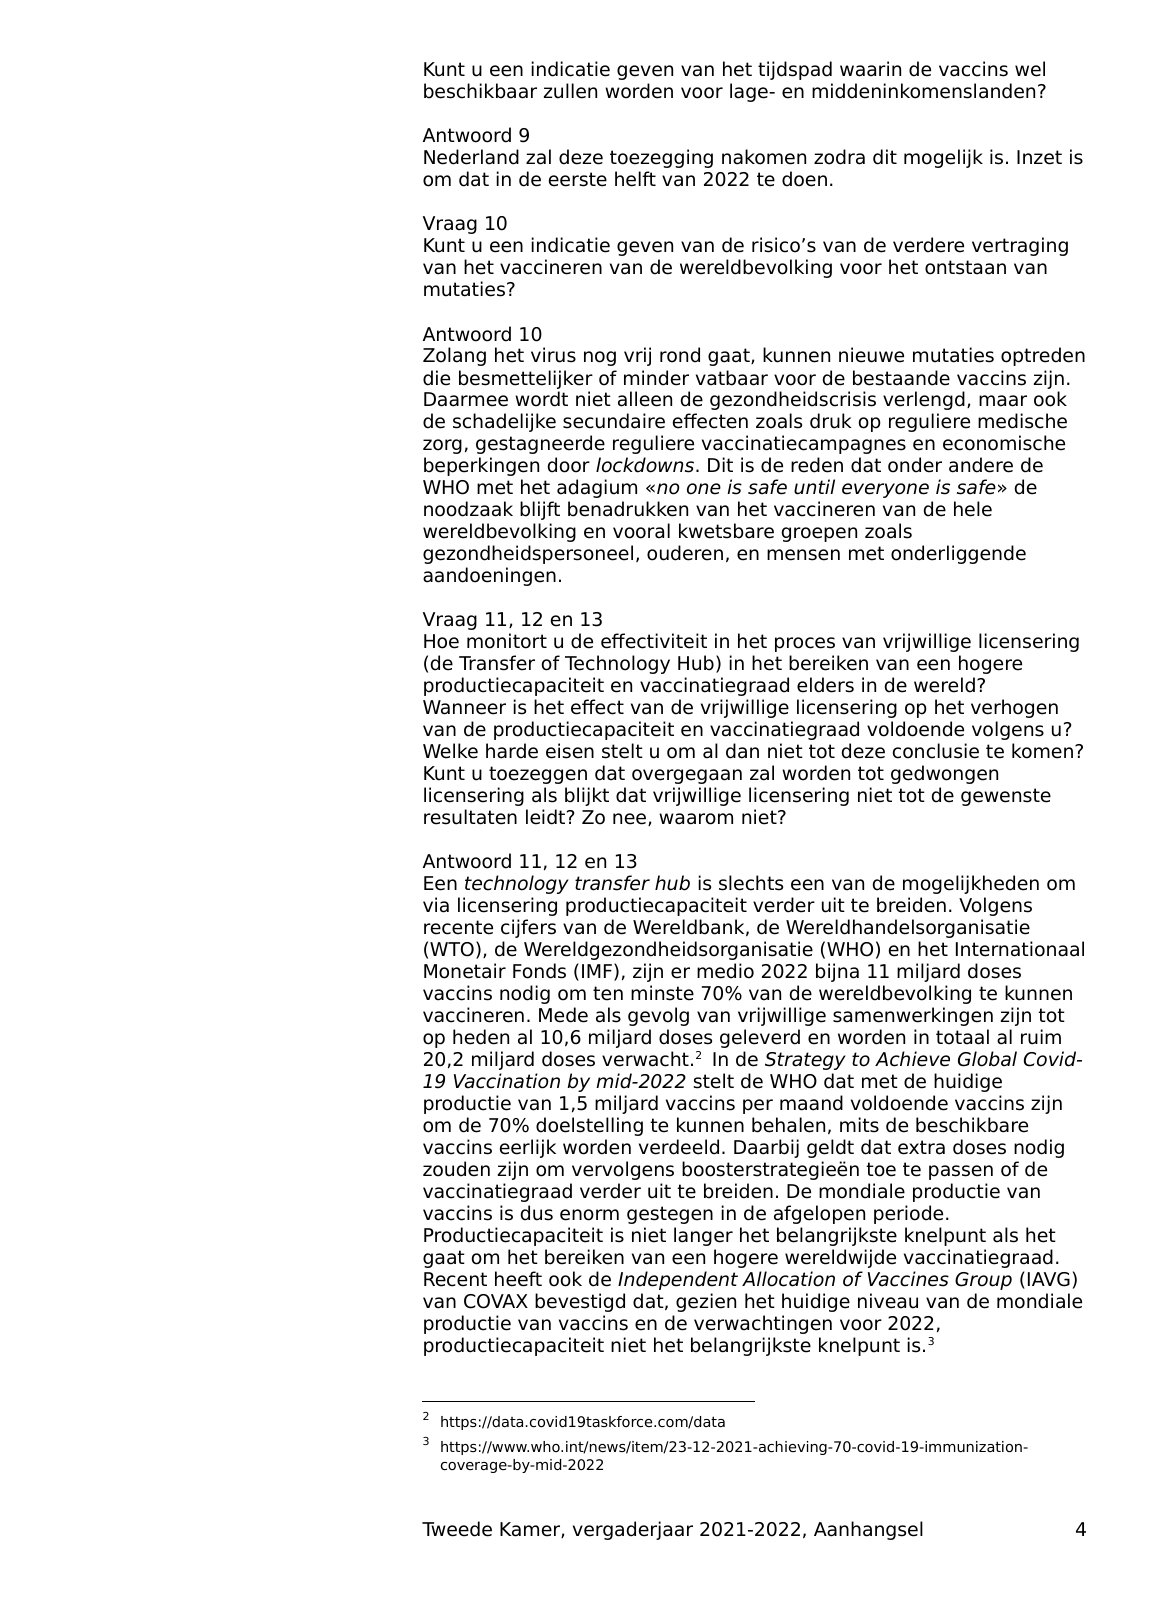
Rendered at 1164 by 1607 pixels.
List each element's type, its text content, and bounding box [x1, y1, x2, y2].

text Kunt u een indicatie geven van het tijdspad waarin de vaccins wel beschikbaar zullen worden voor lage- en middeninkomenslanden? [422, 59, 1087, 103]
text Wanneer is het effect van de vrijwillige licensering op het verhogen van de productiecapaciteit en vaccinatiegraad voldoende volgens u? Welke harde eisen stelt u om al dan niet tot deze conclusie te komen? [422, 697, 1087, 763]
text Antwoord 10 [422, 323, 1087, 345]
text Een technology transfer hub is slechts een van de mogelijkheden om via licensering productiecapaciteit verder uit te breiden. Volgens recente cijfers van de Wereldbank, de Wereldhandelsorganisatie (WTO), de Wereldgezondheidsorganisatie (WHO) en het Internationaal Monetair Fonds (IMF), zijn er medio 2022 bijna 11 miljard doses vaccins nodig om ten minste 70% van de wereldbevolking te kunnen vaccineren. Mede als gevolg van vrijwillige samenwerkingen zijn tot op heden al 10,6 miljard doses geleverd en worden in totaal al ruim 20,2 miljard doses verwacht. In de Strategy to Achieve Global Covid-19 Vaccination by mid-2022 stelt de WHO dat met de huidige productie van 1,5 miljard vaccins per maand voldoende vaccins zijn om de 70% doelstelling te kunnen behalen, mits de beschikbare vaccins eerlijk worden verdeeld. Daarbij geldt dat extra doses nodig zouden zijn om vervolgens boosterstrategieën toe te passen of de vaccinatiegraad verder uit te breiden. De mondiale productie van vaccins is dus enorm gestegen in de afgelopen periode. Productiecapaciteit is niet langer het belangrijkste knelpunt als het gaat om het bereiken van een hogere wereldwijde vaccinatiegraad. Recent heeft ook de Independent Allocation of Vaccines Group (IAVG) van COVAX bevestigd dat, gezien het huidige niveau van de mondiale productie van vaccins en de verwachtingen voor 2022, productiecapaciteit niet het belangrijkste knelpunt is. [422, 873, 1087, 1357]
text Nederland zal deze toezegging nakomen zodra dit mogelijk is. Inzet is om dat in de eerste helft van 2022 te doen. [422, 147, 1087, 191]
text https://data.covid19taskforce.com/data [422, 1410, 1087, 1432]
text Antwoord 11, 12 en 13 [422, 851, 1087, 873]
text Hoe monitort u de effectiviteit in het proces van vrijwillige licensering (de Transfer of Technology Hub) in het bereiken van een hogere productiecapaciteit en vaccinatiegraad elders in de wereld? [422, 631, 1087, 697]
text https://www.who.int/news/item/23-12-2021-achieving-70-covid-19-immunization-coverage-by-mid-2022 [422, 1435, 1087, 1474]
text Antwoord 9 [422, 125, 1087, 147]
text Zolang het virus nog vrij rond gaat, kunnen nieuwe mutaties optreden die besmettelijker of minder vatbaar voor de bestaande vaccins zijn. Daarmee wordt niet alleen de gezondheidscrisis verlengd, maar ook de schadelijke secundaire effecten zoals druk op reguliere medische zorg, gestagneerde reguliere vaccinatiecampagnes en economische beperkingen door lockdowns. Dit is de reden dat onder andere de WHO met het adagium «no one is safe until everyone is safe» de noodzaak blijft benadrukken van het vaccineren van de hele wereldbevolking en vooral kwetsbare groepen zoals gezondheidspersoneel, ouderen, en mensen met onderliggende aandoeningen. [422, 345, 1087, 587]
text Kunt u toezeggen dat overgegaan zal worden tot gedwongen licensering als blijkt dat vrijwillige licensering niet tot de gewenste resultaten leidt? Zo nee, waarom niet? [422, 763, 1087, 829]
text Vraag 11, 12 en 13 [422, 609, 1087, 631]
text Kunt u een indicatie geven van de risico’s van de verdere vertraging van het vaccineren van de wereldbevolking voor het ontstaan van mutaties? [422, 235, 1087, 301]
text Vraag 10 [422, 213, 1087, 235]
